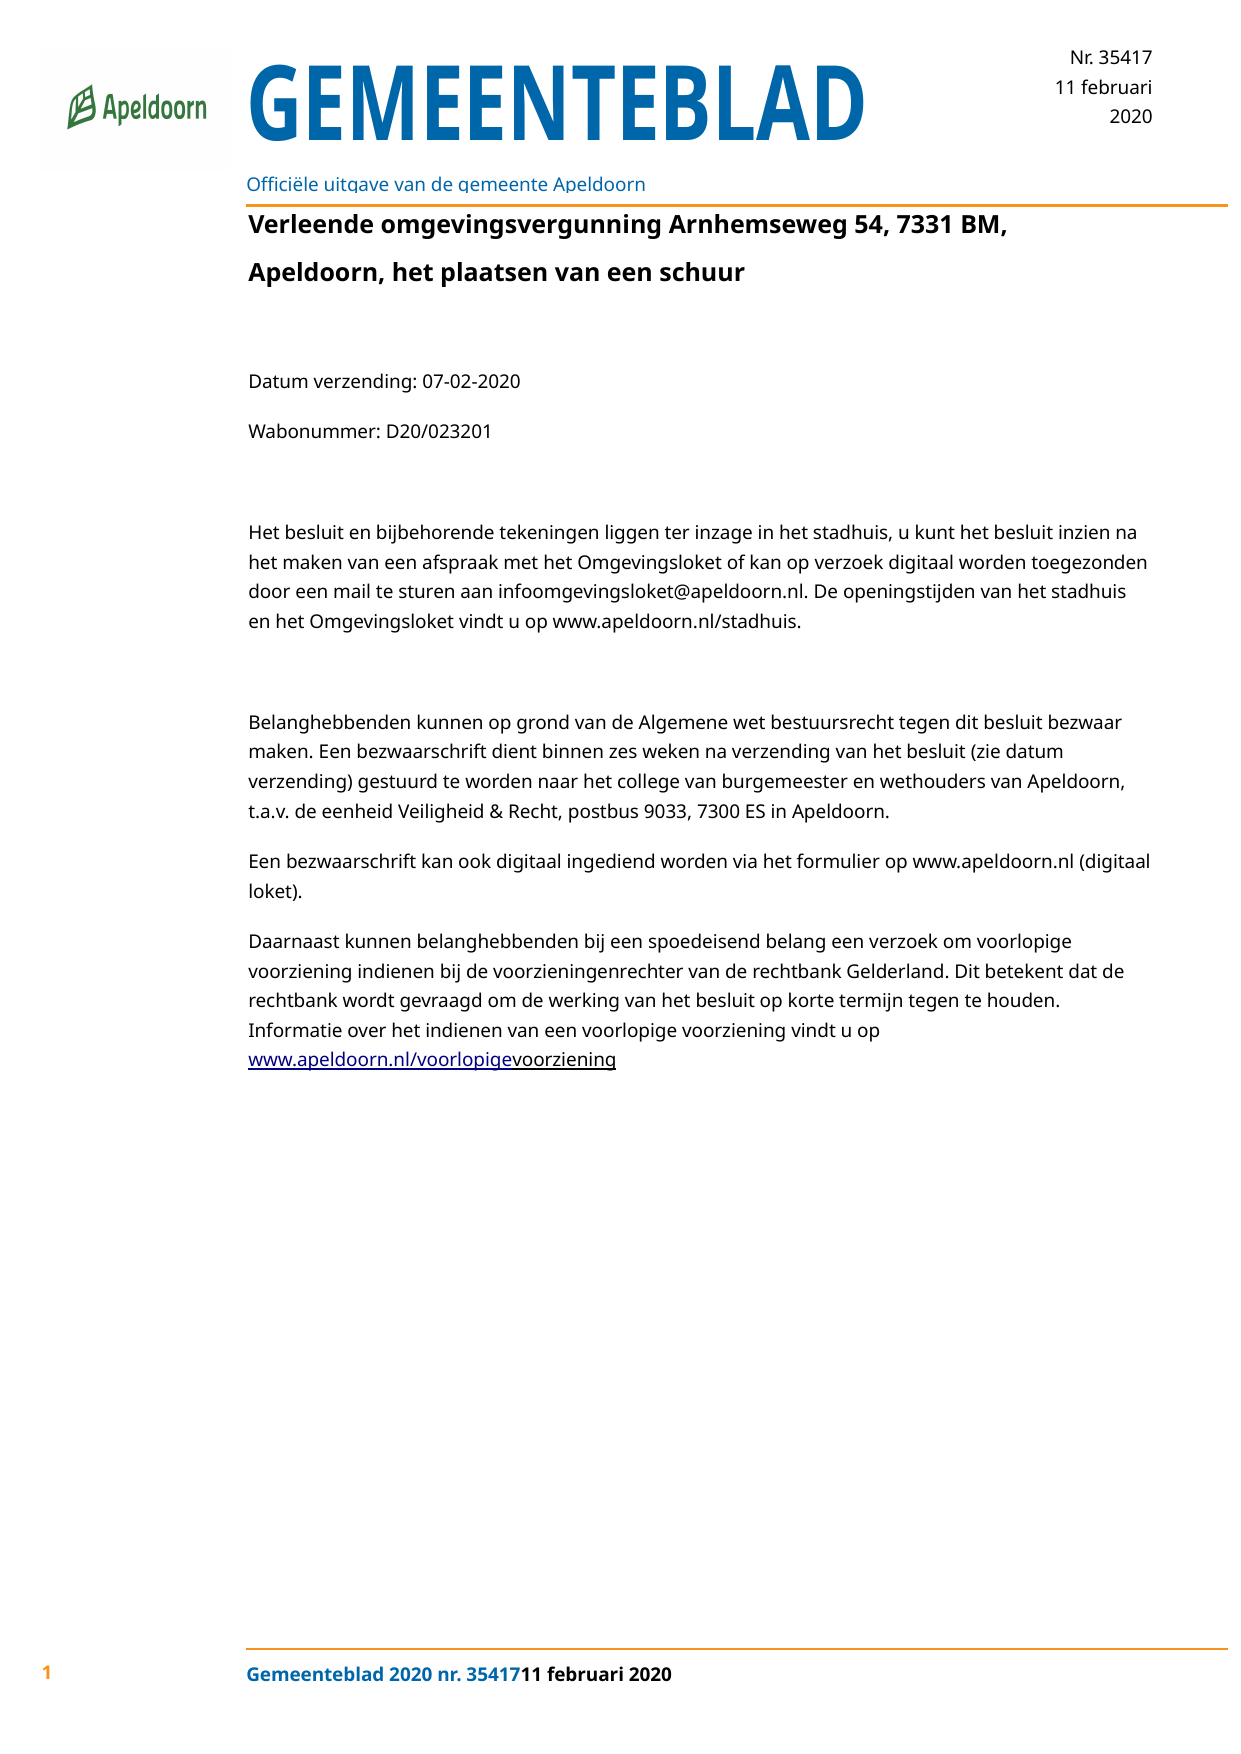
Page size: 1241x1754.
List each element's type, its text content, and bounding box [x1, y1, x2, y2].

text Datum verzending: 07-02-2020 [248, 368, 1152, 394]
text Daarnaast kunnen belanghebbenden bij een spoedeisend belang een verzoek om voorlopige voorziening indienen bij de voorzieningenrechter van de rechtbank Gelderland. Dit betekent dat de rechtbank wordt gevraagd om de werking van het besluit op korte termijn tegen te houden. Informatie over het indienen van een voorlopige voorziening vindt u op www.apeldoorn.nl/voorlopigevoorziening [248, 928, 1152, 1072]
text Een bezwaarschrift kan ook digitaal ingediend worden via het formulier op www.apeldoorn.nl (digitaal loket). [248, 848, 1152, 904]
text Belanghebbenden kunnen op grond van de Algemene wet bestuursrecht tegen dit besluit bezwaar maken. Een bezwaarschrift dient binnen zes weken na verzending van het besluit (zie datum verzending) gestuurd te worden naar het college van burgemeester en wethouders van Apeldoorn, t.a.v. de eenheid Veiligheid & Recht, postbus 9033, 7300 ES in Apeldoorn. [248, 709, 1152, 824]
text Wabonummer: D20/023201 [248, 419, 1152, 444]
text Het besluit en bijbehorende tekeningen liggen ter inzage in het stadhuis, u kunt het besluit inzien na het maken van een afspraak met het Omgevingsloket of kan op verzoek digitaal worden toegezonden door een mail te sturen aan infoomgevingsloket@apeldoorn.nl. De openingstijden van het stadhuis en het Omgevingsloket vindt u op www.apeldoorn.nl/stadhuis. [248, 519, 1152, 634]
picture [41, 47, 231, 172]
text Verleende omgevingsvergunning Arnhemseweg 54, 7331 BM, Apeldoorn, het plaatsen van een schuur [248, 207, 1152, 288]
